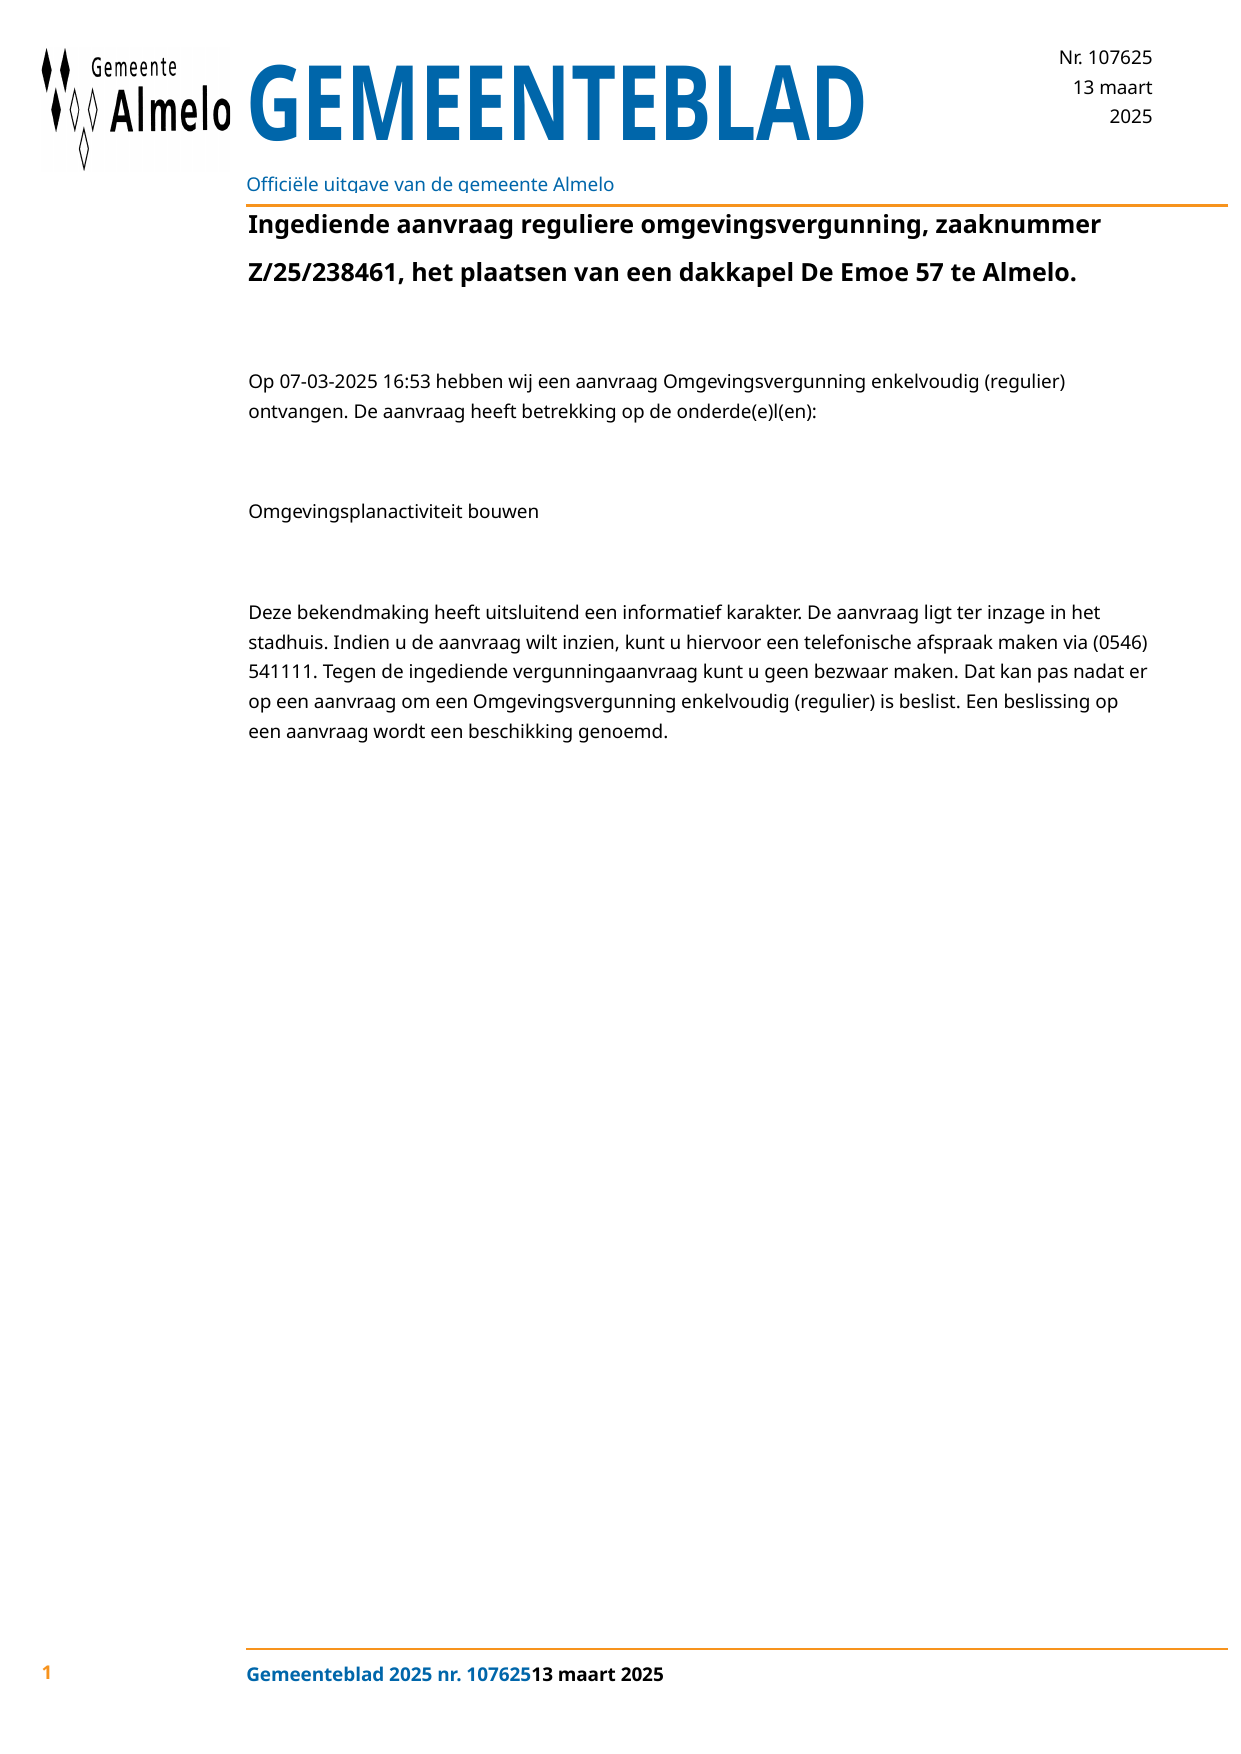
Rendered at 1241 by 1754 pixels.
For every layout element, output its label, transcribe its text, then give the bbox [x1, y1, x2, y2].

text Ingediende aanvraag reguliere omgevingsvergunning, zaaknummer Z/25/238461, het plaatsen van een dakkapel De Emoe 57 te Almelo. [248, 207, 1152, 288]
text Omgevingsplanactiviteit bouwen [248, 499, 1152, 524]
text Op 07-03-2025 16:53 hebben wij een aanvraag Omgevingsvergunning enkelvoudig (regulier) ontvangen. De aanvraag heeft betrekking op de onderde(e)l(en): [248, 368, 1152, 424]
picture [41, 47, 231, 172]
text Deze bekendmaking heeft uitsluitend een informatief karakter. De aanvraag ligt ter inzage in het stadhuis. Indien u de aanvraag wilt inzien, kunt u hiervoor een telefonische afspraak maken via (0546) 541111. Tegen de ingediende vergunningaanvraag kunt u geen bezwaar maken. Dat kan pas nadat er op een aanvraag om een Omgevingsvergunning enkelvoudig (regulier) is beslist. Een beslissing op een aanvraag wordt een beschikking genoemd. [248, 599, 1152, 744]
